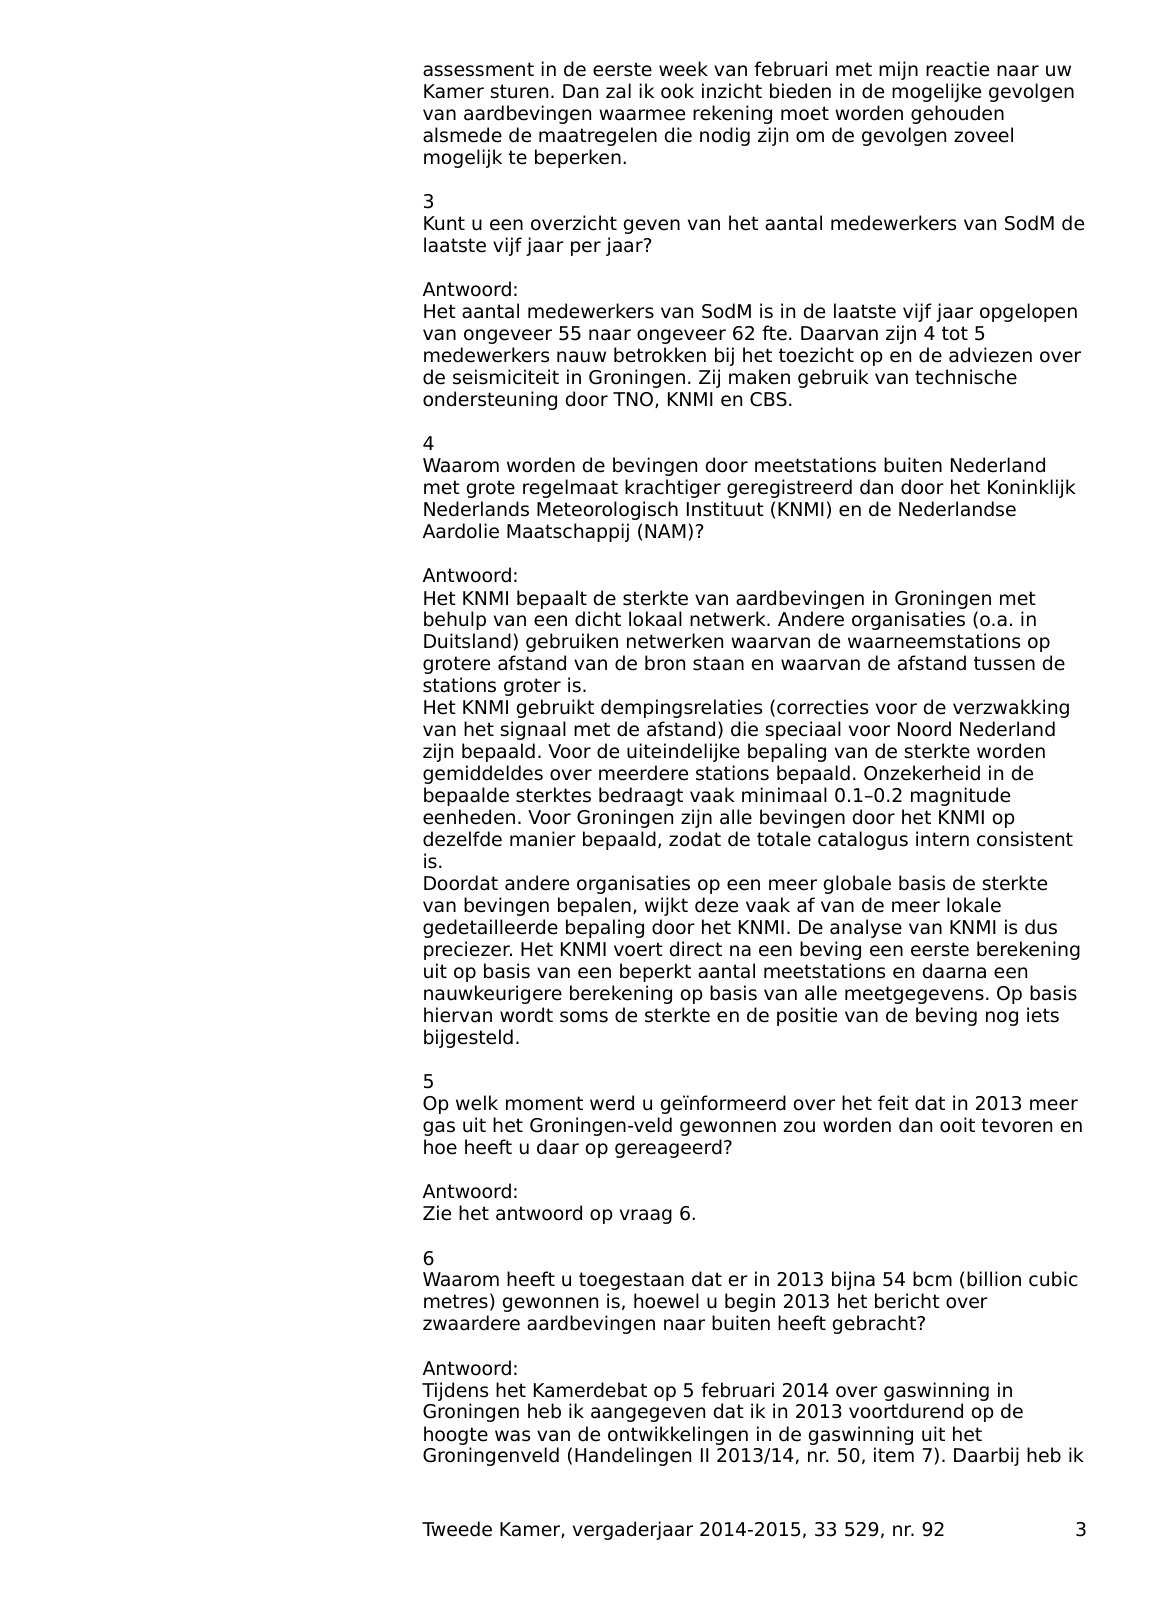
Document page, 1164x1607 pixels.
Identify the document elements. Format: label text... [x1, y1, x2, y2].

text Antwoord: [422, 1357, 1087, 1379]
text 3 [422, 191, 1087, 213]
text Zie het antwoord op vraag 6. [422, 1203, 1087, 1225]
text Antwoord: [422, 565, 1087, 587]
text Doordat andere organisaties op een meer globale basis de sterkte van bevingen bepalen, wijkt deze vaak af van de meer lokale gedetailleerde bepaling door het KNMI. De analyse van KNMI is dus preciezer. Het KNMI voert direct na een beving een eerste berekening uit op basis van een beperkt aantal meetstations en daarna een nauwkeurigere berekening op basis van alle meetgegevens. Op basis hiervan wordt soms de sterkte en de positie van de beving nog iets bijgesteld. [422, 873, 1087, 1049]
text Waarom worden de bevingen door meetstations buiten Nederland met grote regelmaat krachtiger geregistreerd dan door het Koninklijk Nederlands Meteorologisch Instituut (KNMI) en de Nederlandse Aardolie Maatschappij (NAM)? [422, 455, 1087, 543]
text Het KNMI gebruikt dempingsrelaties (correcties voor de verzwakking van het signaal met de afstand) die speciaal voor Noord Nederland zijn bepaald. Voor de uiteindelijke bepaling van de sterkte worden gemiddeldes over meerdere stations bepaald. Onzekerheid in de bepaalde sterktes bedraagt vaak minimaal 0.1–0.2 magnitude eenheden. Voor Groningen zijn alle bevingen door het KNMI op dezelfde manier bepaald, zodat de totale catalogus intern consistent is. [422, 697, 1087, 873]
text assessment in de eerste week van februari met mijn reactie naar uw Kamer sturen. Dan zal ik ook inzicht bieden in de mogelijke gevolgen van aardbevingen waarmee rekening moet worden gehouden alsmede de maatregelen die nodig zijn om de gevolgen zoveel mogelijk te beperken. [422, 59, 1087, 169]
text 5 [422, 1071, 1087, 1093]
text 4 [422, 433, 1087, 455]
text Tijdens het Kamerdebat op 5 februari 2014 over gaswinning in Groningen heb ik aangegeven dat ik in 2013 voortdurend op de hoogte was van de ontwikkelingen in de gaswinning uit het Groningenveld (Handelingen II 2013/14, nr. 50, item 7). Daarbij heb ik [422, 1379, 1087, 1467]
text Antwoord: [422, 1181, 1087, 1203]
text Het aantal medewerkers van SodM is in de laatste vijf jaar opgelopen van ongeveer 55 naar ongeveer 62 fte. Daarvan zijn 4 tot 5 medewerkers nauw betrokken bij het toezicht op en de adviezen over de seismiciteit in Groningen. Zij maken gebruik van technische ondersteuning door TNO, KNMI en CBS. [422, 301, 1087, 411]
text Antwoord: [422, 279, 1087, 301]
text Waarom heeft u toegestaan dat er in 2013 bijna 54 bcm (billion cubic metres) gewonnen is, hoewel u begin 2013 het bericht over zwaardere aardbevingen naar buiten heeft gebracht? [422, 1269, 1087, 1335]
text Op welk moment werd u geïnformeerd over het feit dat in 2013 meer gas uit het Groningen-veld gewonnen zou worden dan ooit tevoren en hoe heeft u daar op gereageerd? [422, 1093, 1087, 1159]
text 6 [422, 1247, 1087, 1269]
text Het KNMI bepaalt de sterkte van aardbevingen in Groningen met behulp van een dicht lokaal netwerk. Andere organisaties (o.a. in Duitsland) gebruiken netwerken waarvan de waarneemstations op grotere afstand van de bron staan en waarvan de afstand tussen de stations groter is. [422, 587, 1087, 697]
text Kunt u een overzicht geven van het aantal medewerkers van SodM de laatste vijf jaar per jaar? [422, 213, 1087, 257]
